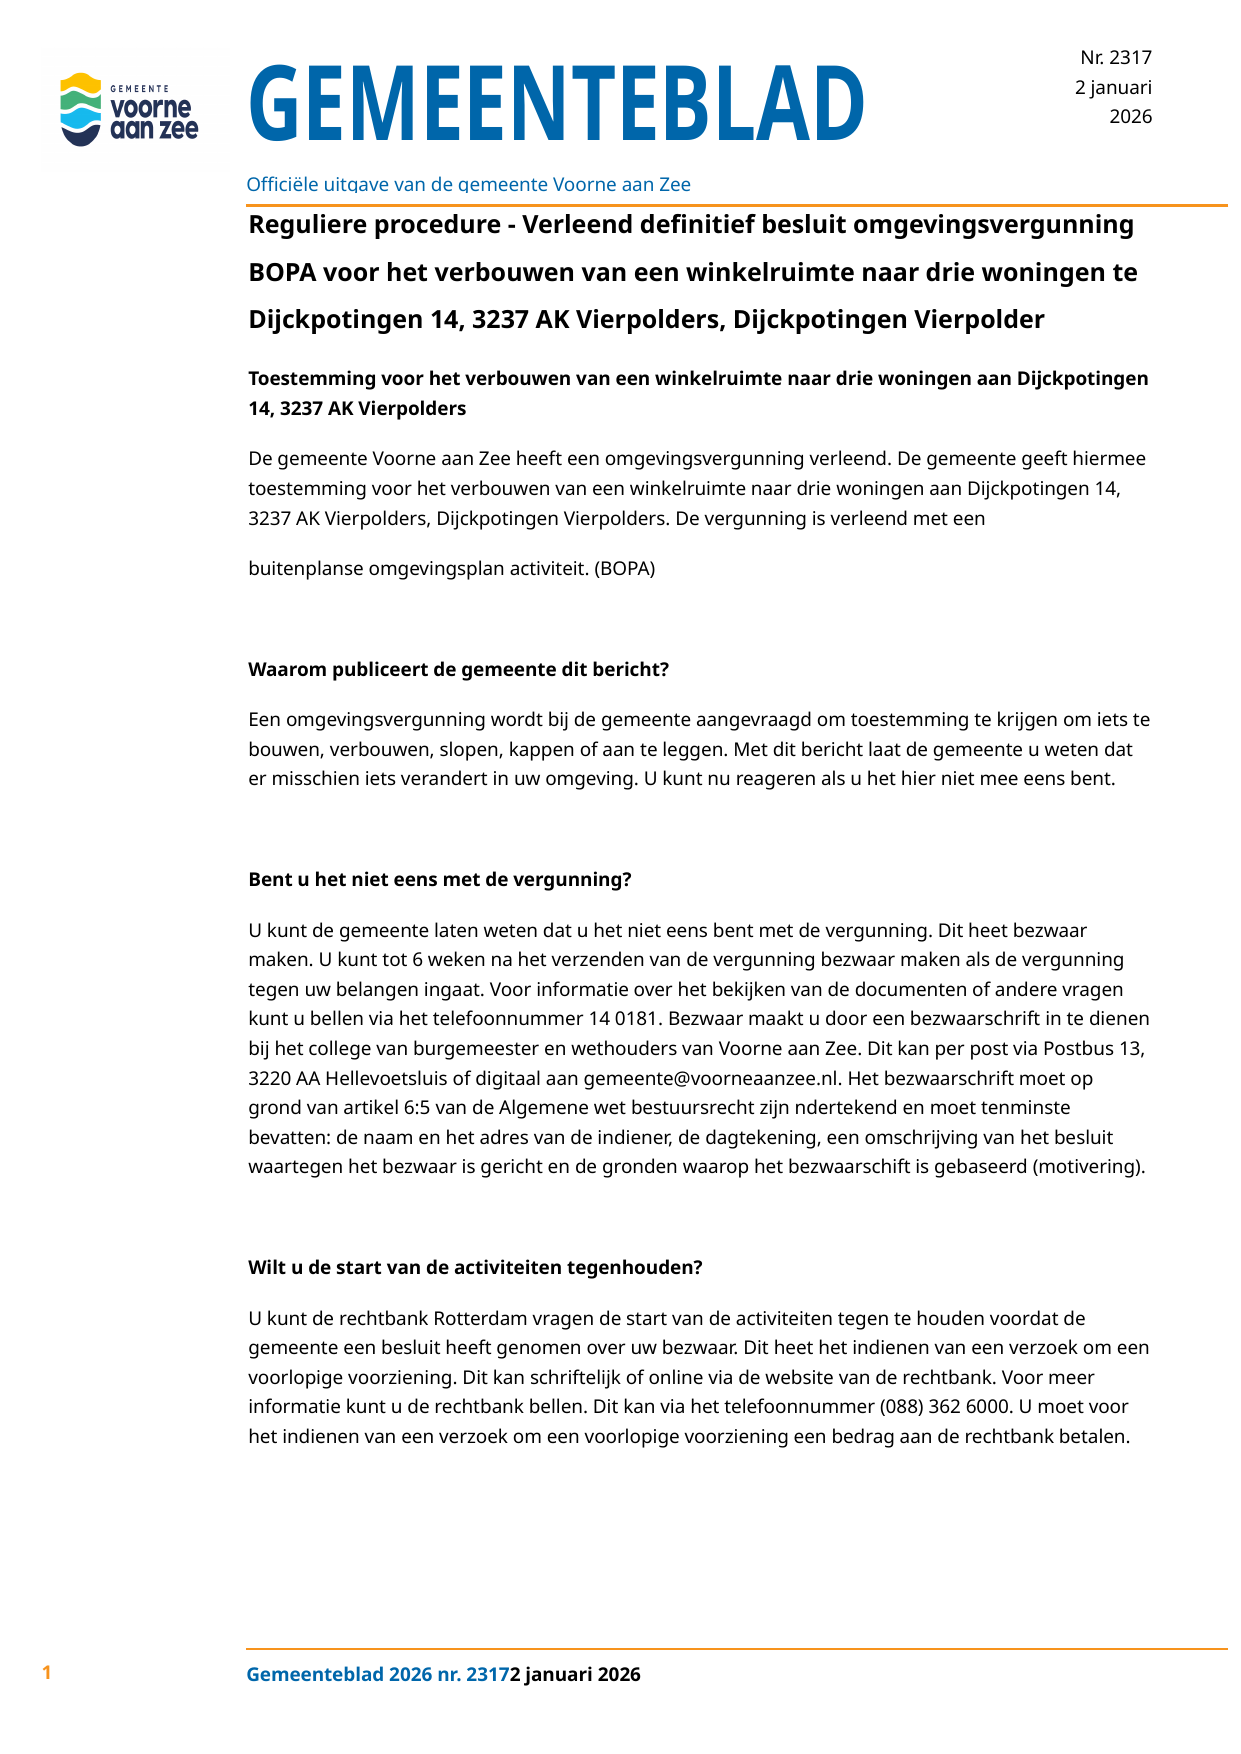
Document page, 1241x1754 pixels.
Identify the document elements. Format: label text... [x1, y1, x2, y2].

text Wilt u de start van de activiteiten tegenhouden? [248, 1254, 1152, 1280]
text De gemeente Voorne aan Zee heeft een omgevingsvergunning verleend. De gemeente geeft hiermee toestemming voor het verbouwen van een winkelruimte naar drie woningen aan Dijckpotingen 14, 3237 AK Vierpolders, Dijckpotingen Vierpolders. De vergunning is verleend met een [248, 446, 1152, 530]
text Bent u het niet eens met de vergunning? [248, 866, 1152, 892]
picture [41, 47, 231, 172]
text Toestemming voor het verbouwen van een winkelruimte naar drie woningen aan Dijckpotingen 14, 3237 AK Vierpolders [248, 366, 1152, 421]
text U kunt de rechtbank Rotterdam vragen de start van de activiteiten tegen te houden voordat de gemeente een besluit heeft genomen over uw bezwaar. Dit heet het indienen van een verzoek om een voorlopige voorziening. Dit kan schriftelijk of online via de website van de rechtbank. Voor meer informatie kunt u de rechtbank bellen. Dit kan via het telefoonnummer (088) 362 6000. U moet voor het indienen van een verzoek om een voorlopige voorziening een bedrag aan de rechtbank betalen. [248, 1305, 1152, 1449]
text Waarom publiceert de gemeente dit bericht? [248, 656, 1152, 682]
text buitenplanse omgevingsplan activiteit. (BOPA) [248, 555, 1152, 581]
text Een omgevingsvergunning wordt bij de gemeente aangevraagd om toestemming te krijgen om iets te bouwen, verbouwen, slopen, kappen of aan te leggen. Met dit bericht laat de gemeente u weten dat er misschien iets verandert in uw omgeving. U kunt nu reageren als u het hier niet mee eens bent. [248, 706, 1152, 791]
text U kunt de gemeente laten weten dat u het niet eens bent met de vergunning. Dit heet bezwaar maken. U kunt tot 6 weken na het verzenden van de vergunning bezwaar maken als de vergunning tegen uw belangen ingaat. Voor informatie over het bekijken van de documenten of andere vragen kunt u bellen via het telefoonnummer 14 0181. Bezwaar maakt u door een bezwaarschrift in te dienen bij het college van burgemeester en wethouders van Voorne aan Zee. Dit kan per post via Postbus 13, 3220 AA Hellevoetsluis of digitaal aan gemeente@voorneaanzee.nl. Het bezwaarschrift moet op grond van artikel 6:5 van de Algemene wet bestuursrecht zijn ndertekend en moet tenminste bevatten: de naam en het adres van de indiener, de dagtekening, een omschrijving van het besluit waartegen het bezwaar is gericht en de gronden waarop het bezwaarschift is gebaseerd (motivering). [248, 917, 1152, 1179]
text Reguliere procedure - Verleend definitief besluit omgevingsvergunning BOPA voor het verbouwen van een winkelruimte naar drie woningen te Dijckpotingen 14, 3237 AK Vierpolders, Dijckpotingen Vierpolder [248, 207, 1152, 336]
